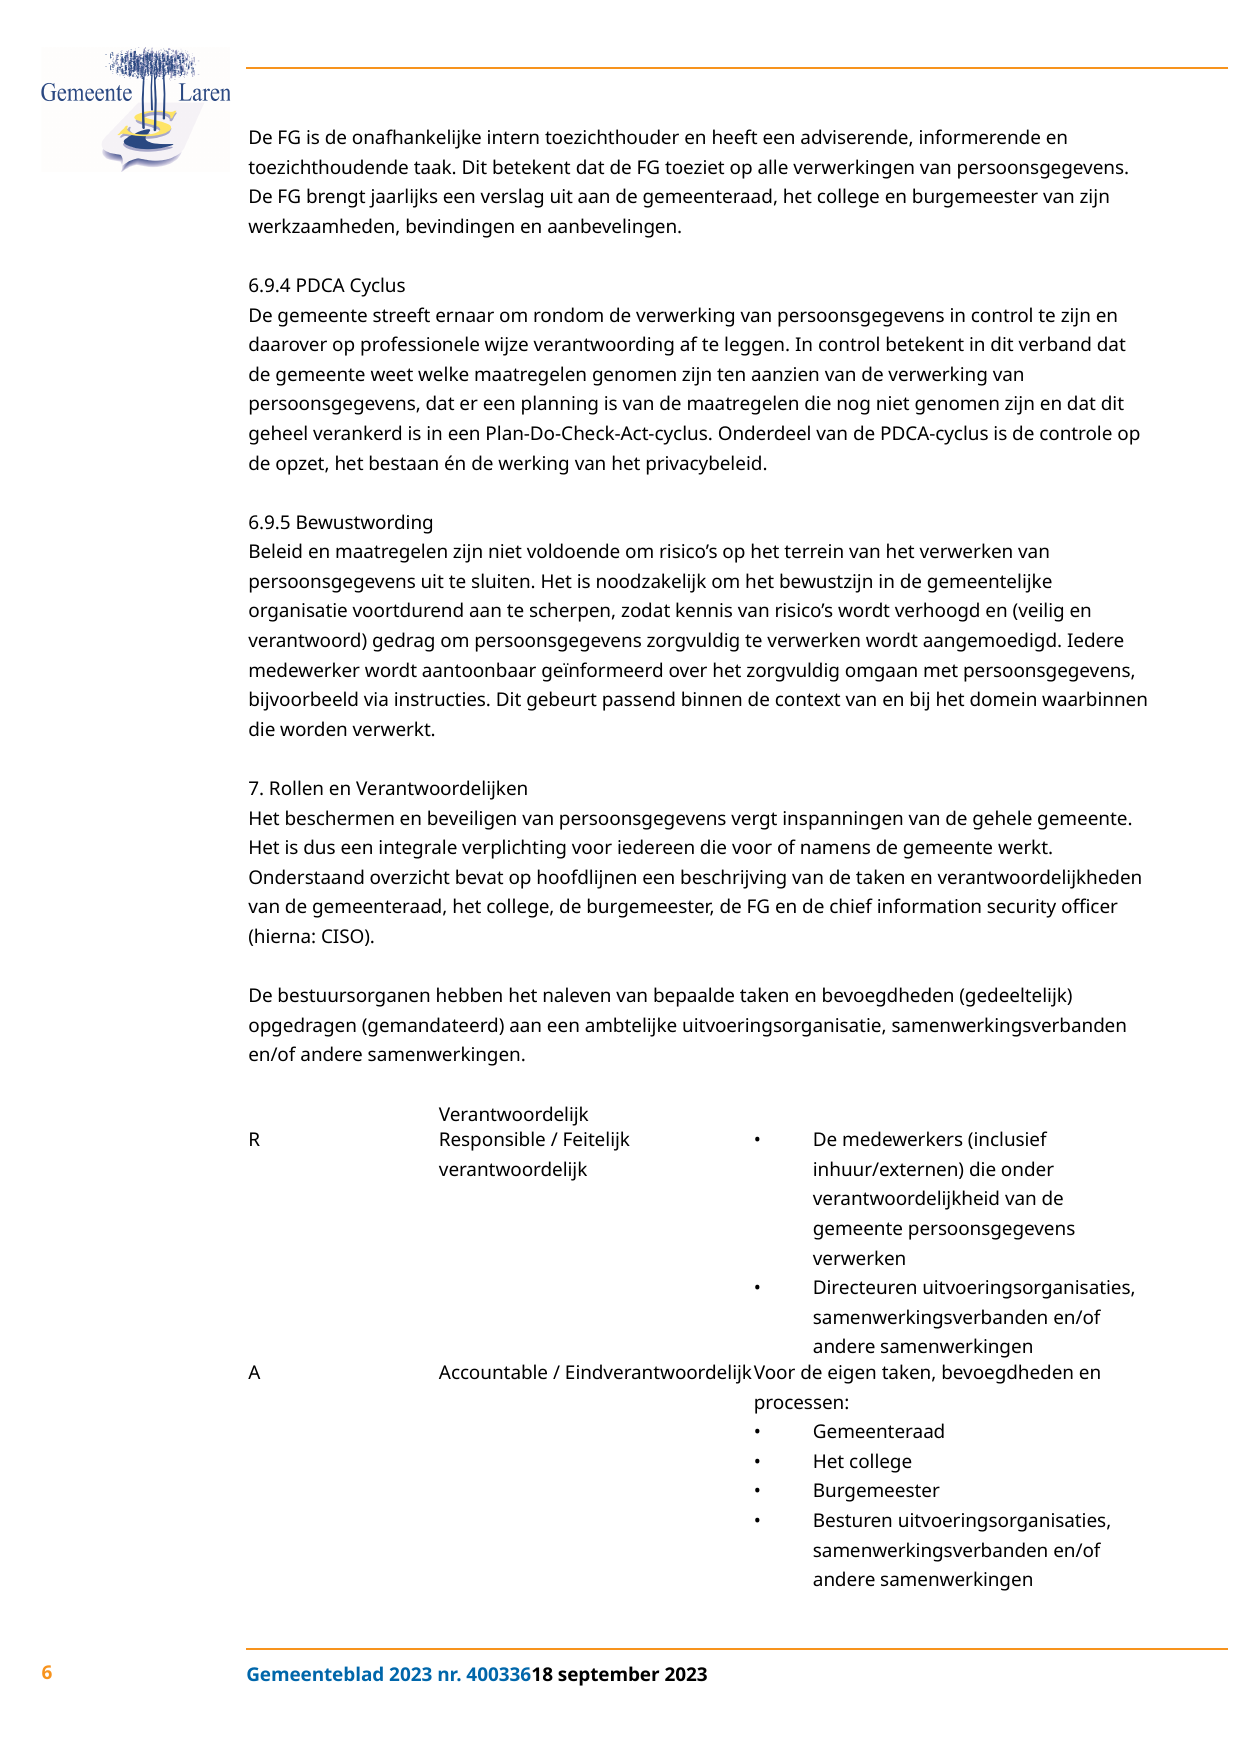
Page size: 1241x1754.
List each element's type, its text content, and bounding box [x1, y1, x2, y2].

text Het beschermen en beveiligen van persoonsgegevens vergt inspanningen van de gehele gemeente. Het is dus een integrale verplichting voor iedereen die voor of namens de gemeente werkt. Onderstaand overzicht bevat op hoofdlijnen een beschrijving van de taken en verantwoordelijkheden van de gemeenteraad, het college, de burgemeester, de FG en de chief information security officer (hierna: CISO). [248, 805, 1152, 949]
table_cell A [248, 1359, 439, 1592]
text 6.9.4 PDCA Cyclus [248, 272, 1152, 298]
table_header [248, 1101, 439, 1126]
table_cell Accountable / Eindverantwoordelijk [439, 1359, 754, 1592]
table_cell Responsible / Feitelijk verantwoordelijk [439, 1126, 754, 1359]
table_cell R [248, 1126, 439, 1359]
text 6.9.5 Bewustwording [248, 509, 1152, 535]
table_header Verantwoordelijk [439, 1101, 754, 1126]
picture [41, 47, 231, 172]
table_header [754, 1101, 1152, 1126]
table_cell De medewerkers (inclusief inhuur/externen) die onder verantwoordelijkheid van de gemeente persoonsgegevens verwerken Directeuren uitvoeringsorganisaties, samenwerkingsverbanden en/of andere samenwerkingen [754, 1126, 1152, 1359]
text 7. Rollen en Verantwoordelijken [248, 775, 1152, 801]
text De gemeente streeft ernaar om rondom de verwerking van persoonsgegevens in control te zijn en daarover op professionele wijze verantwoording af te leggen. In control betekent in dit verband dat de gemeente weet welke maatregelen genomen zijn ten aanzien van de verwerking van persoonsgegevens, dat er een planning is van de maatregelen die nog niet genomen zijn en dat dit geheel verankerd is in een Plan-Do-Check-Act-cyclus. Onderdeel van de PDCA-cyclus is de controle op de opzet, het bestaan én de werking van het privacybeleid. [248, 302, 1152, 476]
text Beleid en maatregelen zijn niet voldoende om risico’s op het terrein van het verwerken van persoonsgegevens uit te sluiten. Het is noodzakelijk om het bewustzijn in de gemeentelijke organisatie voortdurend aan te scherpen, zodat kennis van risico’s wordt verhoogd en (veilig en verantwoord) gedrag om persoonsgegevens zorgvuldig te verwerken wordt aangemoedigd. Iedere medewerker wordt aantoonbaar geïnformeerd over het zorgvuldig omgaan met persoonsgegevens, bijvoorbeeld via instructies. Dit gebeurt passend binnen de context van en bij het domein waarbinnen die worden verwerkt. [248, 538, 1152, 742]
text De FG is de onafhankelijke intern toezichthouder en heeft een adviserende, informerende en toezichthoudende taak. Dit betekent dat de FG toeziet op alle verwerkingen van persoonsgegevens. De FG brengt jaarlijks een verslag uit aan de gemeenteraad, het college en burgemeester van zijn werkzaamheden, bevindingen en aanbevelingen. [248, 124, 1152, 239]
text De bestuursorganen hebben het naleven van bepaalde taken en bevoegdheden (gedeeltelijk) opgedragen (gemandateerd) aan een ambtelijke uitvoeringsorganisatie, samenwerkingsverbanden en/of andere samenwerkingen. [248, 982, 1152, 1067]
table_cell Voor de eigen taken, bevoegdheden en processen: Gemeenteraad Het college Burgemeester Besturen uitvoeringsorganisaties, samenwerkingsverbanden en/of andere samenwerkingen [754, 1359, 1152, 1592]
